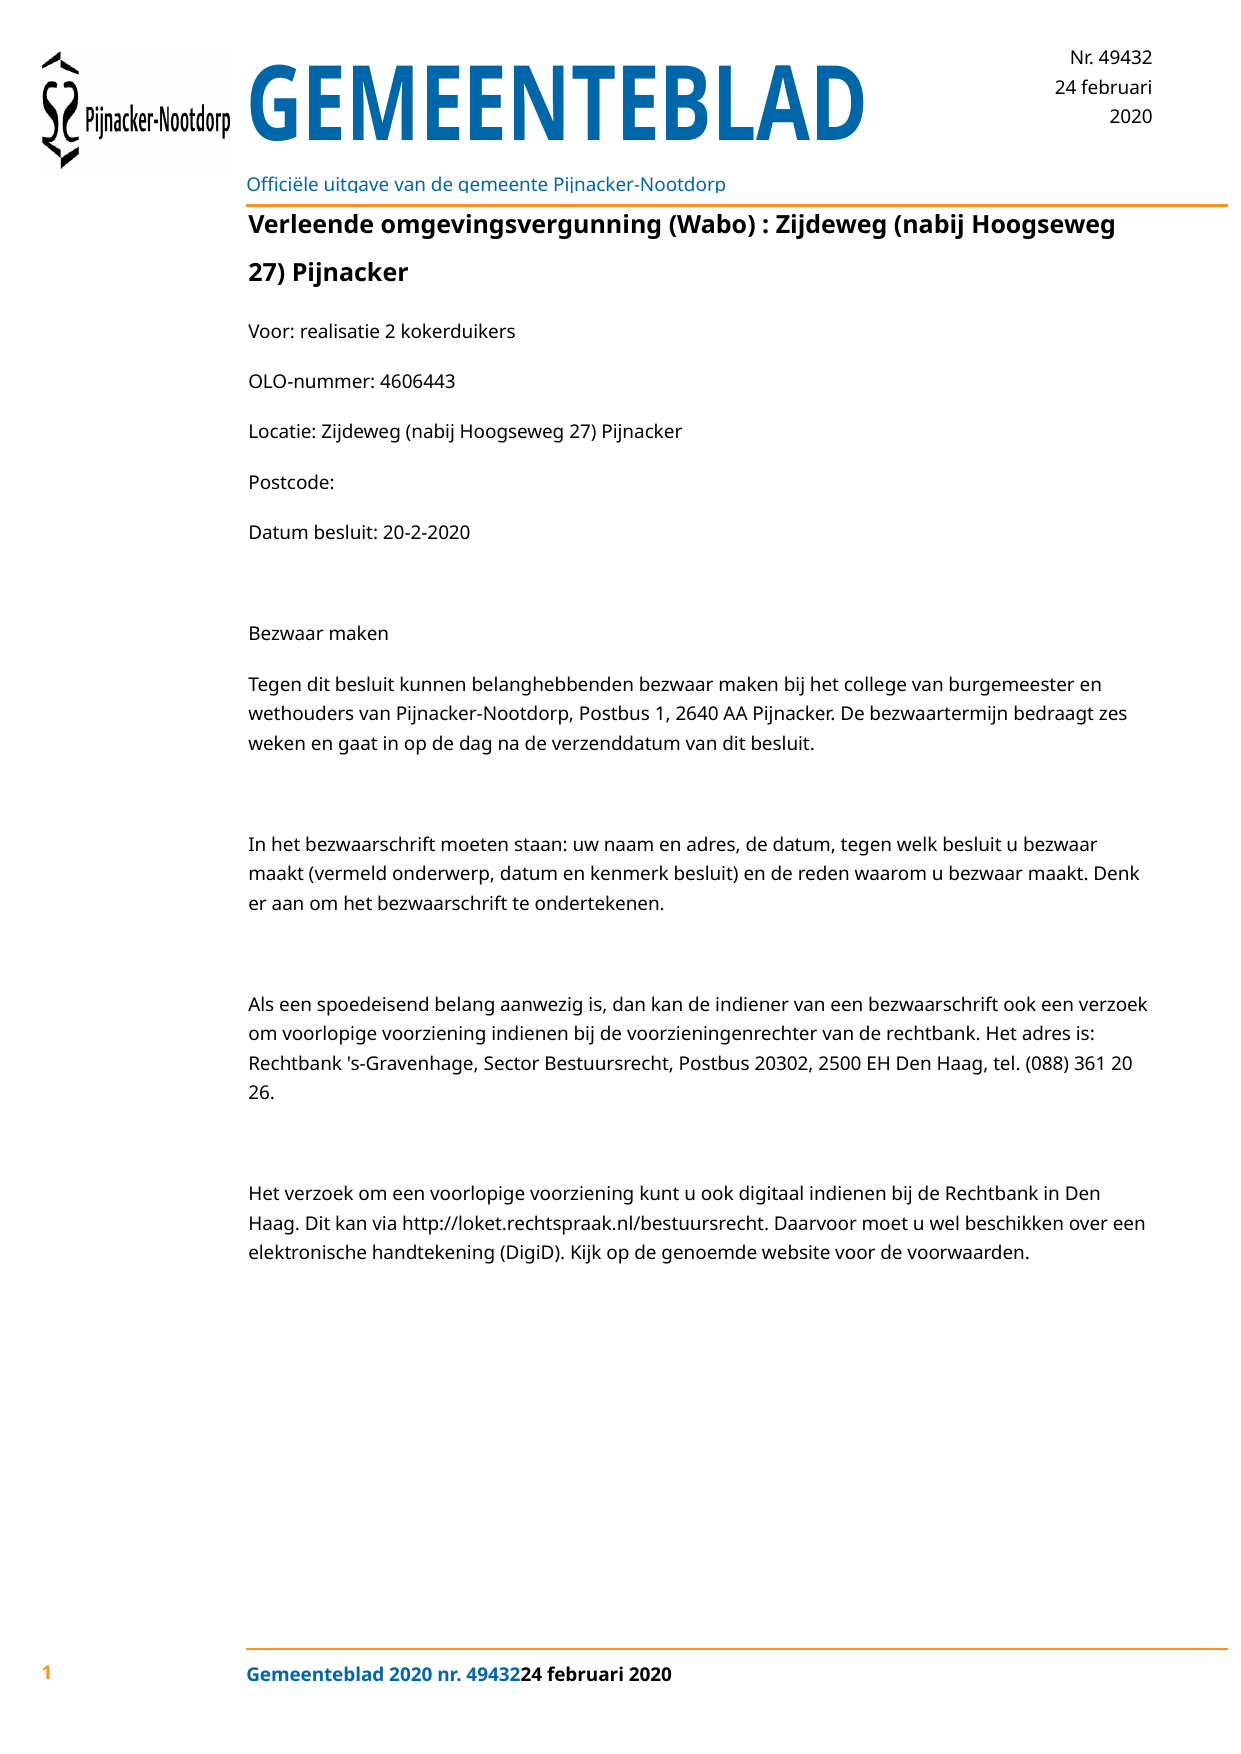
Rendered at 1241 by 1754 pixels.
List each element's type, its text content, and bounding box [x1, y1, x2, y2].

text In het bezwaarschrift moeten staan: uw naam en adres, de datum, tegen welk besluit u bezwaar maakt (vermeld onderwerp, datum en kenmerk besluit) en de reden waarom u bezwaar maakt. Denk er aan om het bezwaarschrift te ondertekenen. [248, 831, 1152, 916]
text Tegen dit besluit kunnen belanghebbenden bezwaar maken bij het college van burgemeester en wethouders van Pijnacker-Nootdorp, Postbus 1, 2640 AA Pijnacker. De bezwaartermijn bedraagt zes weken en gaat in op de dag na de verzenddatum van dit besluit. [248, 671, 1152, 756]
text Postcode: [248, 469, 1152, 495]
text Voor: realisatie 2 kokerduikers [248, 318, 1152, 344]
text Bezwaar maken [248, 620, 1152, 646]
text Als een spoedeisend belang aanwezig is, dan kan de indiener van een bezwaarschrift ook een verzoek om voorlopige voorziening indienen bij de voorzieningenrechter van de rechtbank. Het adres is: Rechtbank 's-Gravenhage, Sector Bestuursrecht, Postbus 20302, 2500 EH Den Haag, tel. (088) 361 20 26. [248, 991, 1152, 1105]
text Locatie: Zijdeweg (nabij Hoogseweg 27) Pijnacker [248, 419, 1152, 444]
picture [41, 47, 231, 172]
text Het verzoek om een voorlopige voorziening kunt u ook digitaal indienen bij de Rechtbank in Den Haag. Dit kan via http://loket.rechtspraak.nl/bestuursrecht. Daarvoor moet u wel beschikken over een elektronische handtekening (DigiD). Kijk op de genoemde website voor de voorwaarden. [248, 1180, 1152, 1265]
text Datum besluit: 20-2-2020 [248, 519, 1152, 545]
text Verleende omgevingsvergunning (Wabo) : Zijdeweg (nabij Hoogseweg 27) Pijnacker [248, 207, 1152, 288]
text OLO-nummer: 4606443 [248, 368, 1152, 394]
